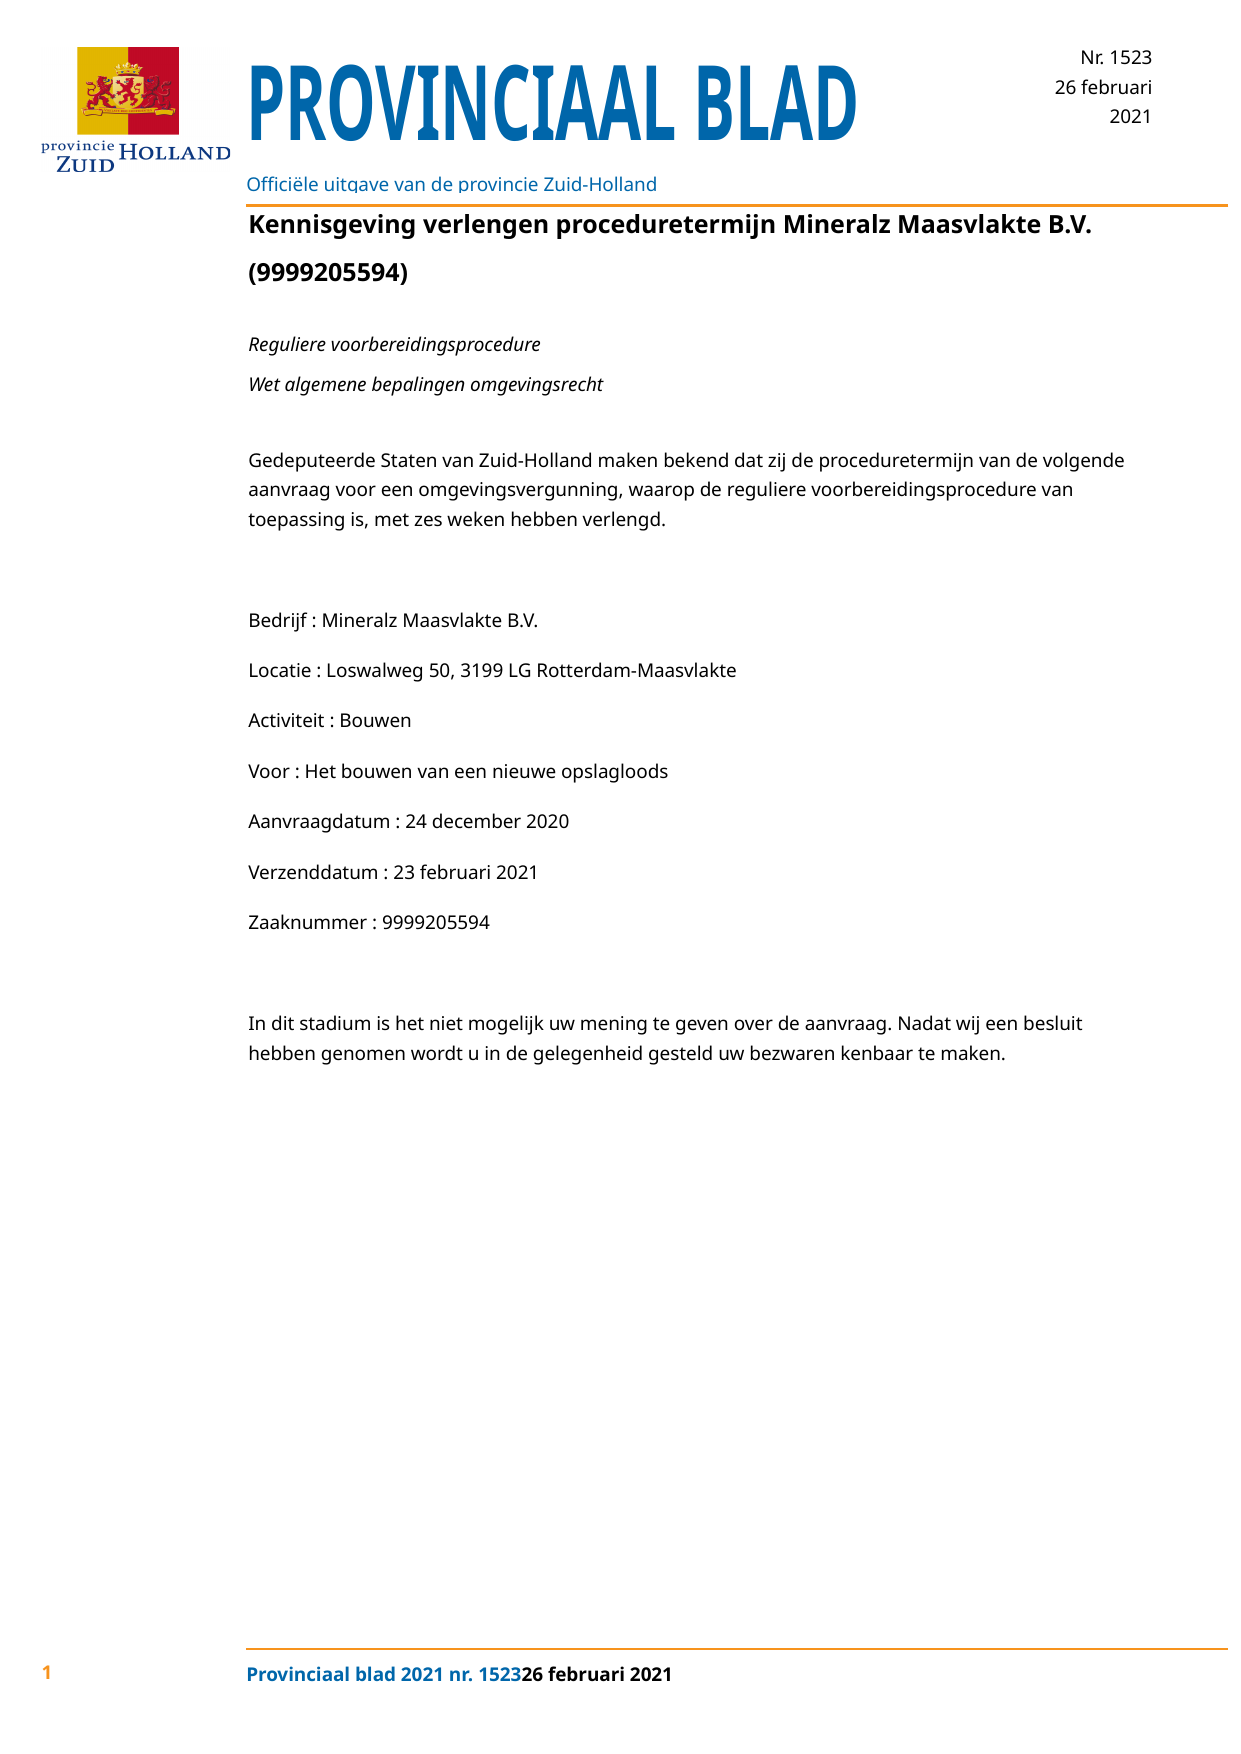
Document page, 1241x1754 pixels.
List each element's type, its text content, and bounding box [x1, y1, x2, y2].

text Gedeputeerde Staten van Zuid-Holland maken bekend dat zij de proceduretermijn van de volgende aanvraag voor een omgevingsvergunning, waarop de reguliere voorbereidingsprocedure van toepassing is, met zes weken hebben verlengd. [248, 447, 1152, 532]
text Kennisgeving verlengen proceduretermijn Mineralz Maasvlakte B.V. (9999205594) [248, 207, 1152, 288]
text Bedrijf : Mineralz Maasvlakte B.V. [248, 607, 1152, 633]
text Voor : Het bouwen van een nieuwe opslagloods [248, 758, 1152, 784]
picture [41, 47, 231, 172]
text Aanvraagdatum : 24 december 2020 [248, 808, 1152, 834]
text In dit stadium is het niet mogelijk uw mening te geven over de aanvraag. Nadat wij een besluit hebben genomen wordt u in de gelegenheid gesteld uw bezwaren kenbaar te maken. [248, 1010, 1152, 1066]
text Reguliere voorbereidingsprocedure [248, 331, 1152, 357]
text Verzenddatum : 23 februari 2021 [248, 859, 1152, 885]
text Zaaknummer : 9999205594 [248, 909, 1152, 935]
text Wet algemene bepalingen omgevingsrecht [248, 371, 1152, 396]
text Locatie : Loswalweg 50, 3199 LG Rotterdam-Maasvlakte [248, 657, 1152, 683]
text Activiteit : Bouwen [248, 708, 1152, 733]
